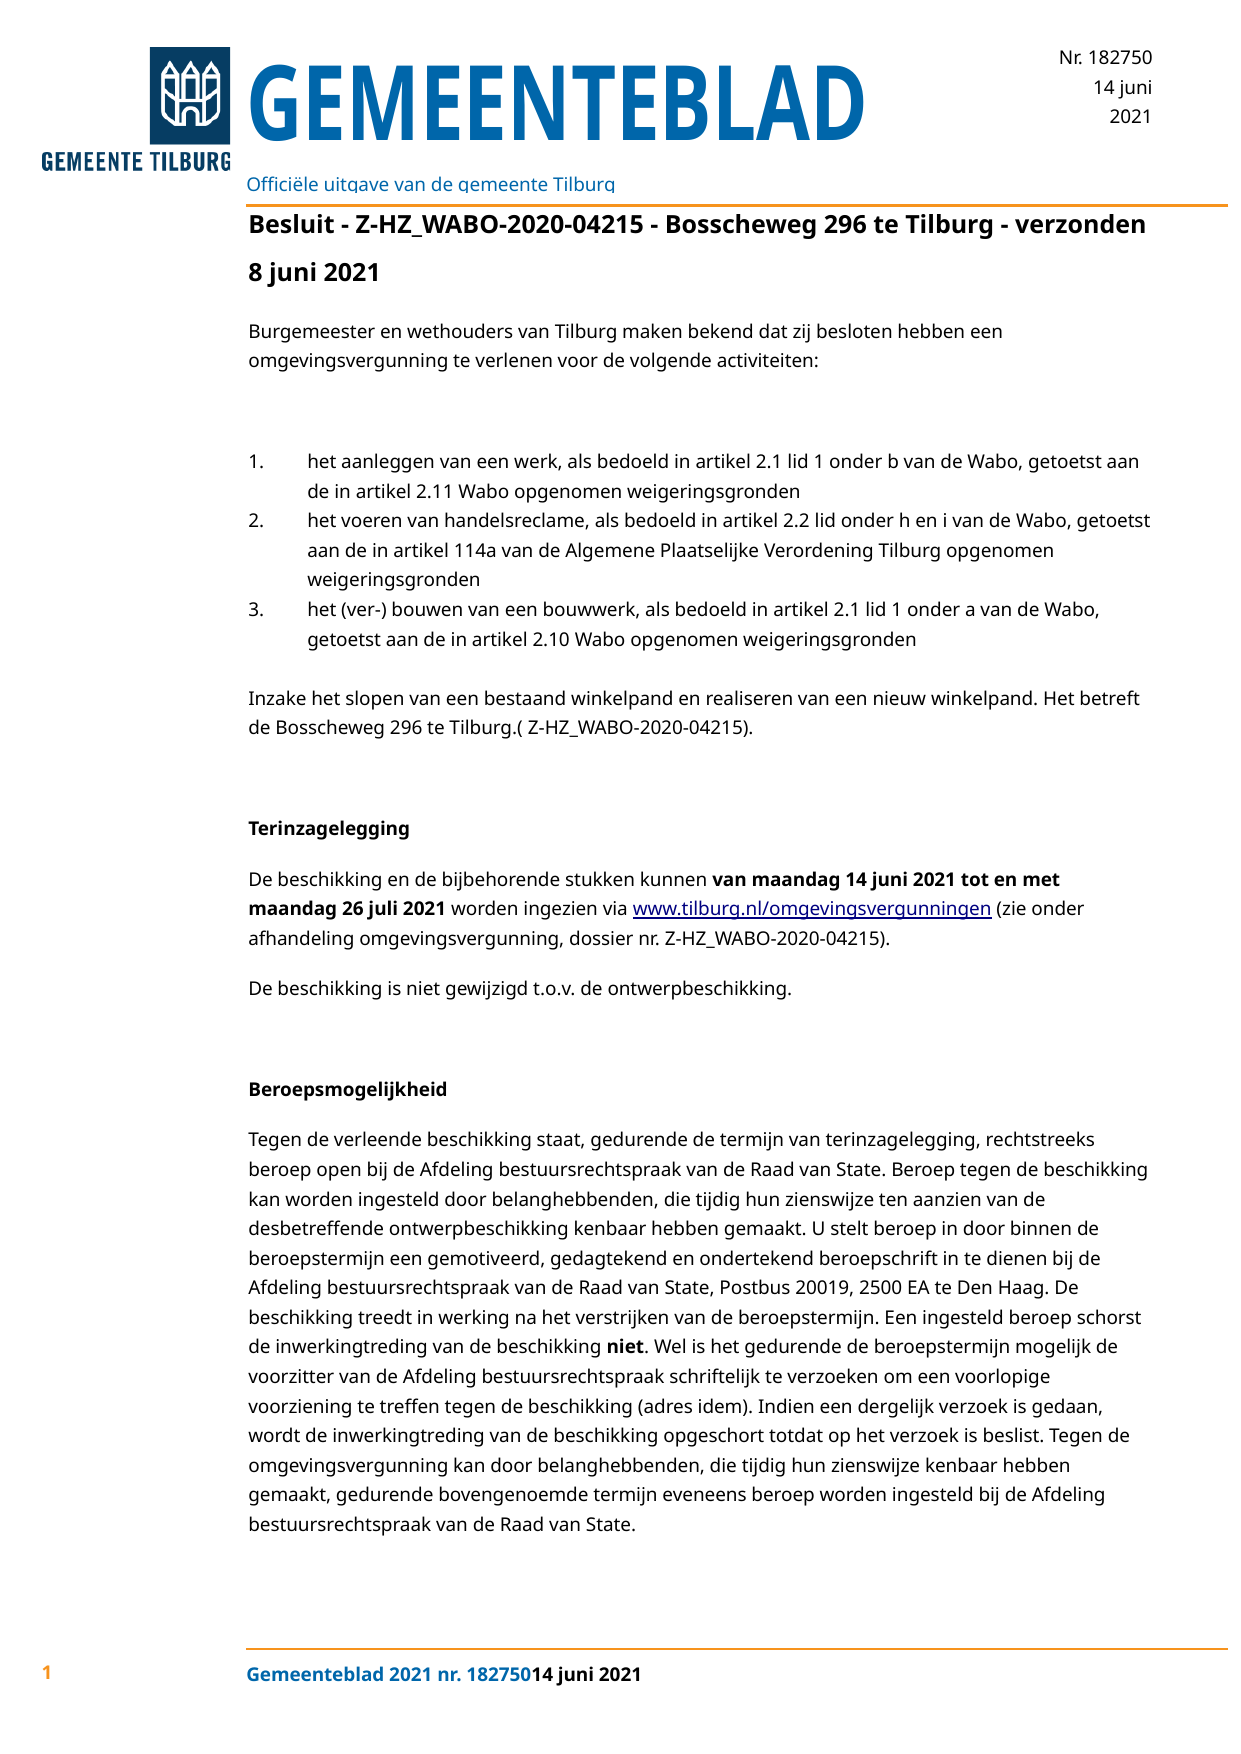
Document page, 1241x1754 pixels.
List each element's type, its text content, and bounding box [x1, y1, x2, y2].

picture [41, 47, 231, 172]
text Burgemeester en wethouders van Tilburg maken bekend dat zij besloten hebben een omgevingsvergunning te verlenen voor de volgende activiteiten: [248, 318, 1152, 373]
list het (ver-) bouwen van een bouwwerk, als bedoeld in artikel 2.1 lid 1 onder a van de Wabo, getoetst aan de in artikel 2.10 Wabo opgenomen weigeringsgronden [248, 596, 1152, 652]
text Beroepsmogelijkheid [248, 1076, 1152, 1102]
text Besluit - Z-HZ_WABO-2020-04215 - Bosscheweg 296 te Tilburg - verzonden 8 juni 2021 [248, 207, 1152, 288]
text De beschikking en de bijbehorende stukken kunnen van maandag 14 juni 2021 tot en met maandag 26 juli 2021 worden ingezien via www.tilburg.nl/omgevingsvergunningen (zie onder afhandeling omgevingsvergunning, dossier nr. Z-HZ_WABO-2020-04215). [248, 866, 1152, 951]
text De beschikking is niet gewijzigd t.o.v. de ontwerpbeschikking. [248, 975, 1152, 1001]
text Inzake het slopen van een bestaand winkelpand en realiseren van een nieuw winkelpand. Het betreft de Bosscheweg 296 te Tilburg.( Z-HZ_WABO-2020-04215). [248, 685, 1152, 740]
list het aanleggen van een werk, als bedoeld in artikel 2.1 lid 1 onder b van de Wabo, getoetst aan de in artikel 2.11 Wabo opgenomen weigeringsgronden [248, 448, 1152, 504]
text Tegen de verleende beschikking staat, gedurende de termijn van terinzagelegging, rechtstreeks beroep open bij de Afdeling bestuursrechtspraak van de Raad van State. Beroep tegen de beschikking kan worden ingesteld door belanghebbenden, die tijdig hun zienswijze ten aanzien van de desbetreffende ontwerpbeschikking kenbaar hebben gemaakt. U stelt beroep in door binnen de beroepstermijn een gemotiveerd, gedagtekend en ondertekend beroepschrift in te dienen bij de Afdeling bestuursrechtspraak van de Raad van State, Postbus 20019, 2500 EA te Den Haag. De beschikking treedt in werking na het verstrijken van de beroepstermijn. Een ingesteld beroep schorst de inwerkingtreding van de beschikking niet. Wel is het gedurende de beroepstermijn mogelijk de voorzitter van de Afdeling bestuursrechtspraak schriftelijk te verzoeken om een voorlopige voorziening te treffen tegen de beschikking (adres idem). Indien een dergelijk verzoek is gedaan, wordt de inwerkingtreding van de beschikking opgeschort totdat op het verzoek is beslist. Tegen de omgevingsvergunning kan door belanghebbenden, die tijdig hun zienswijze kenbaar hebben gemaakt, gedurende bovengenoemde termijn eveneens beroep worden ingesteld bij de Afdeling bestuursrechtspraak van de Raad van State. [248, 1127, 1152, 1537]
list het voeren van handelsreclame, als bedoeld in artikel 2.2 lid onder h en i van de Wabo, getoetst aan de in artikel 114a van de Algemene Plaatselijke Verordening Tilburg opgenomen weigeringsgronden [248, 507, 1152, 592]
text Terinzagelegging [248, 815, 1152, 841]
